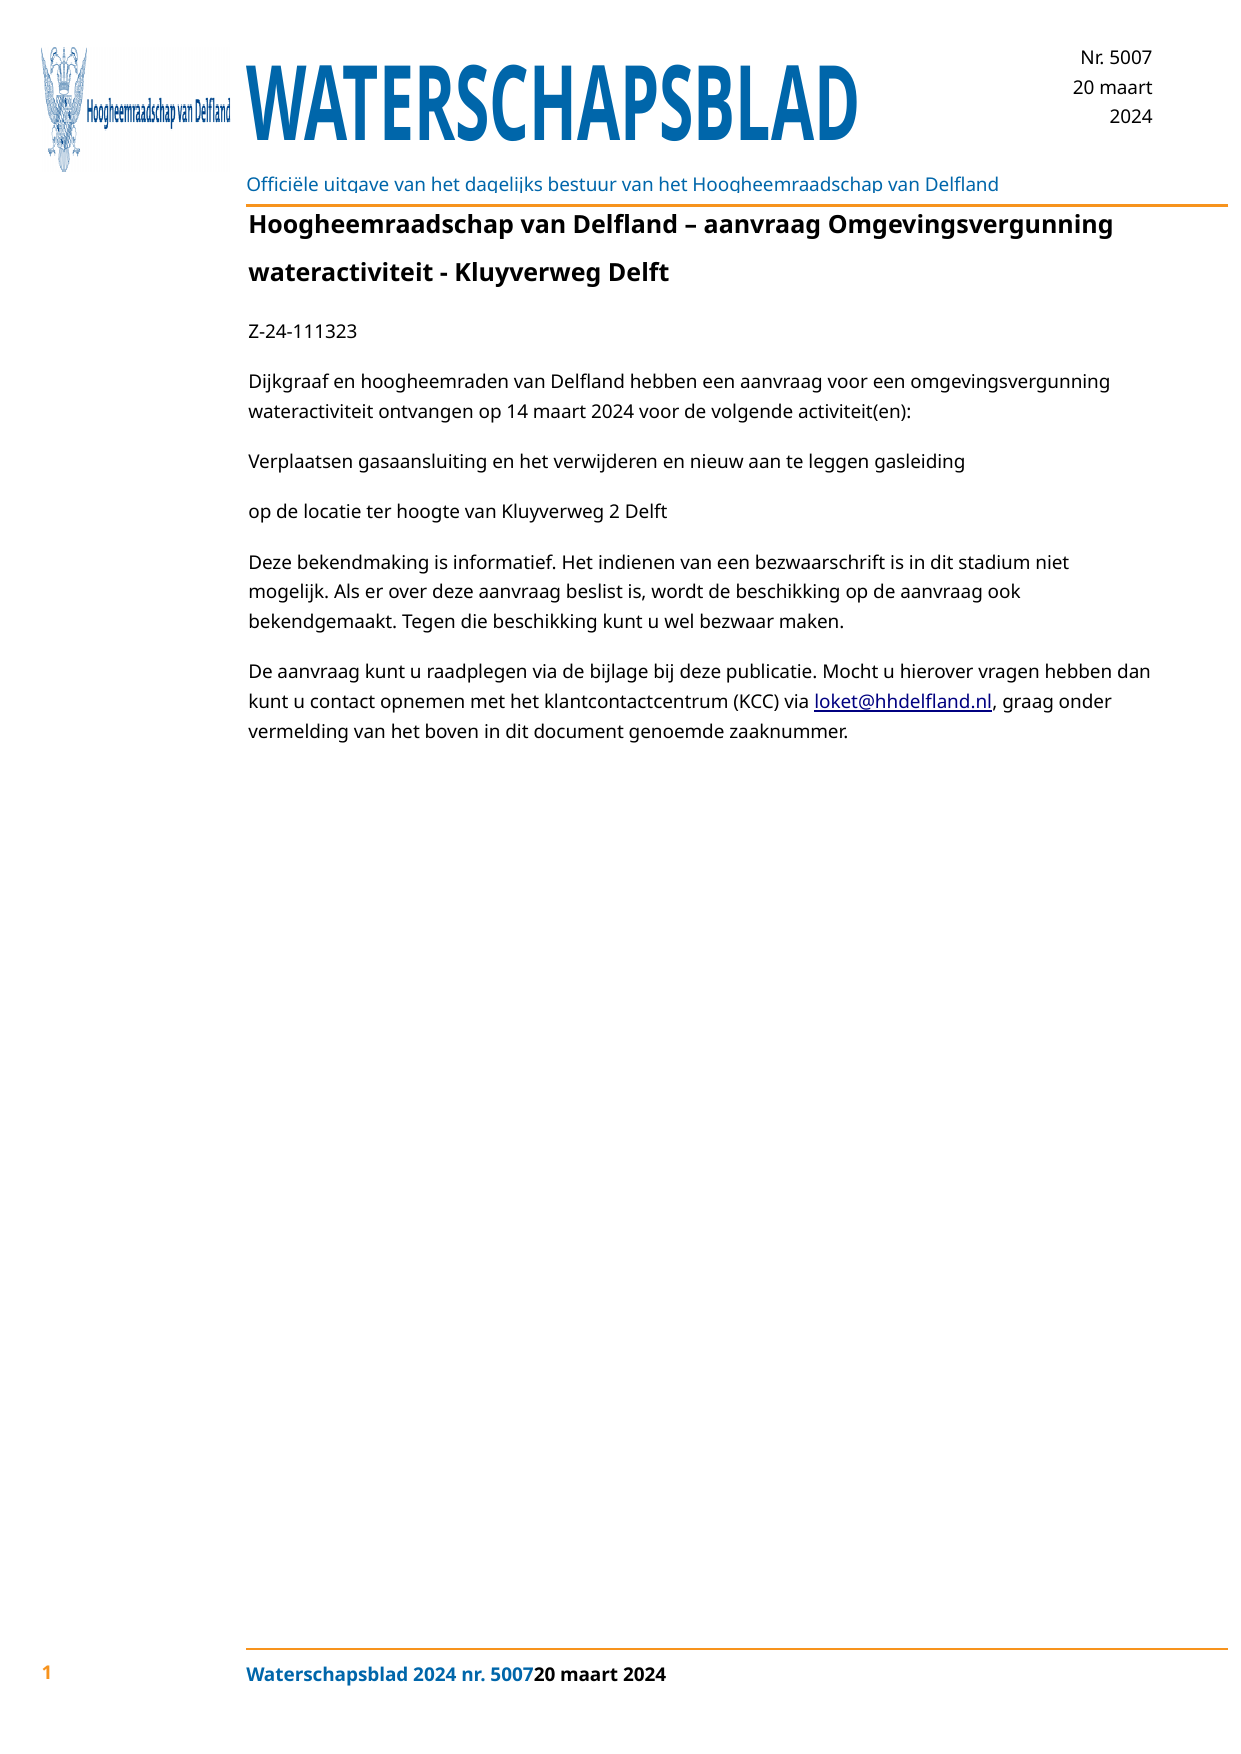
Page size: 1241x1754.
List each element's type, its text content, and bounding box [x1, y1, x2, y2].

text op de locatie ter hoogte van Kluyverweg 2 Delft [248, 499, 1152, 524]
text De aanvraag kunt u raadplegen via de bijlage bij deze publicatie. Mocht u hierover vragen hebben dan kunt u contact opnemen met het klantcontactcentrum (KCC) via loket@hhdelfland.nl, graag onder vermelding van het boven in dit document genoemde zaaknummer. [248, 659, 1152, 744]
text Hoogheemraadschap van Delfland – aanvraag Omgevingsvergunning wateractiviteit - Kluyverweg Delft [248, 207, 1152, 288]
text Verplaatsen gasaansluiting en het verwijderen en nieuw aan te leggen gasleiding [248, 448, 1152, 474]
text Z-24-111323 [248, 318, 1152, 344]
text Dijkgraaf en hoogheemraden van Delfland hebben een aanvraag voor een omgevingsvergunning wateractiviteit ontvangen op 14 maart 2024 voor de volgende activiteit(en): [248, 368, 1152, 424]
picture [41, 47, 231, 172]
text Deze bekendmaking is informatief. Het indienen van een bezwaarschrift is in dit stadium niet mogelijk. Als er over deze aanvraag beslist is, wordt de beschikking op de aanvraag ook bekendgemaakt. Tegen die beschikking kunt u wel bezwaar maken. [248, 549, 1152, 634]
